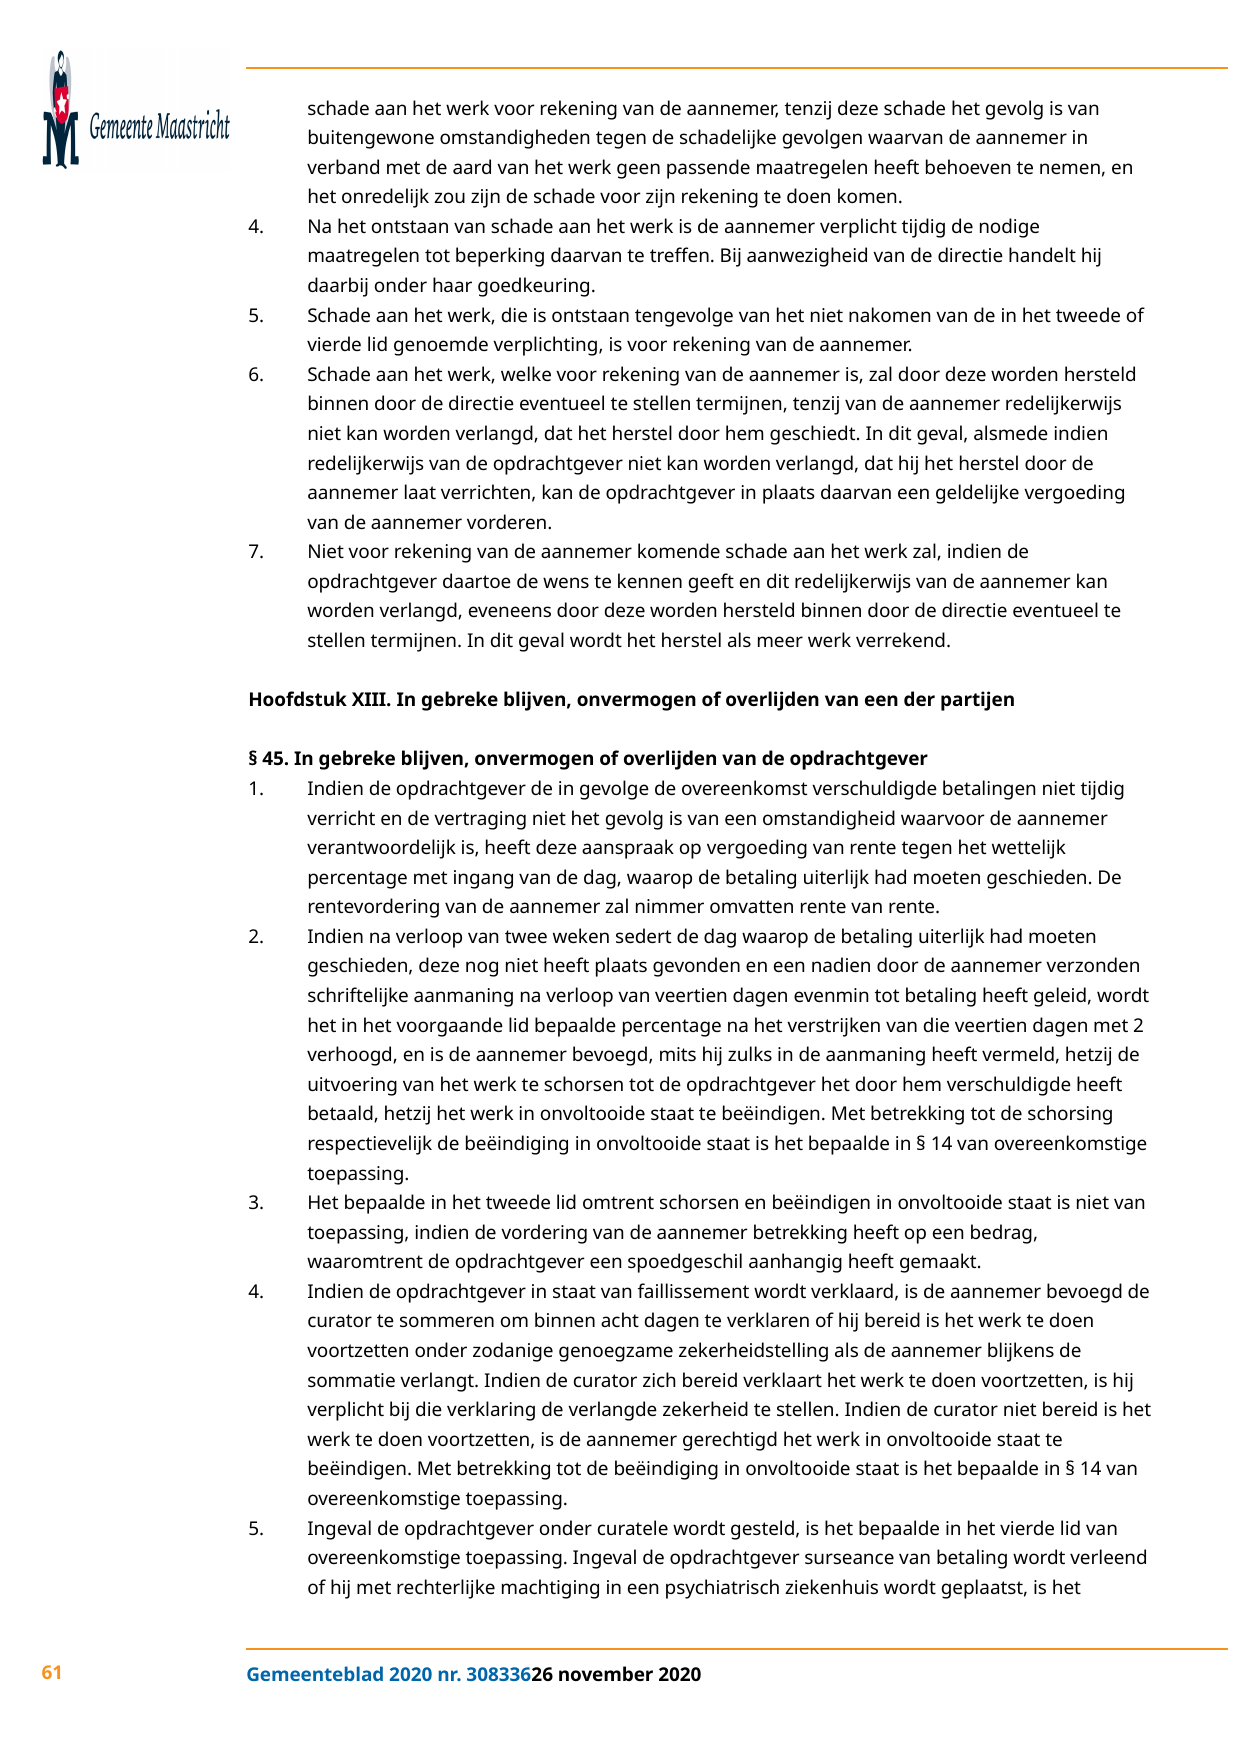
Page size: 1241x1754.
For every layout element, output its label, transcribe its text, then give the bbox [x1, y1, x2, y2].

text § 45. In gebreke blijven, onvermogen of overlijden van de opdrachtgever [248, 746, 1152, 771]
list Het bepaalde in het tweede lid omtrent schorsen en beëindigen in onvoltooide staat is niet van toepassing, indien de vordering van de aannemer betrekking heeft op een bedrag, waaromtrent de opdrachtgever een spoedgeschil aanhangig heeft gemaakt. [248, 1189, 1152, 1274]
list Ingeval de opdrachtgever onder curatele wordt gesteld, is het bepaalde in het vierde lid van overeenkomstige toepassing. Ingeval de opdrachtgever surseance van betaling wordt verleend of hij met rechterlijke machtiging in een psychiatrisch ziekenhuis wordt geplaatst, is het [248, 1515, 1152, 1600]
list schade aan het werk voor rekening van de aannemer, tenzij deze schade het gevolg is van buitengewone omstandigheden tegen de schadelijke gevolgen waarvan de aannemer in verband met de aard van het werk geen passende maatregelen heeft behoeven te nemen, en het onredelijk zou zijn de schade voor zijn rekening te doen komen. [248, 95, 1152, 209]
list Niet voor rekening van de aannemer komende schade aan het werk zal, indien de opdrachtgever daartoe de wens te kennen geeft en dit redelijkerwijs van de aannemer kan worden verlangd, eveneens door deze worden hersteld binnen door de directie eventueel te stellen termijnen. In dit geval wordt het herstel als meer werk verrekend. [248, 538, 1152, 653]
list Indien de opdrachtgever de in gevolge de overeenkomst verschuldigde betalingen niet tijdig verricht en de vertraging niet het gevolg is van een omstandigheid waarvoor de aannemer verantwoordelijk is, heeft deze aanspraak op vergoeding van rente tegen het wettelijk percentage met ingang van de dag, waarop de betaling uiterlijk had moeten geschieden. De rentevordering van de aannemer zal nimmer omvatten rente van rente. [248, 775, 1152, 919]
list Na het ontstaan van schade aan het werk is de aannemer verplicht tijdig de nodige maatregelen tot beperking daarvan te treffen. Bij aanwezigheid van de directie handelt hij daarbij onder haar goedkeuring. [248, 213, 1152, 298]
picture [41, 47, 231, 172]
list Schade aan het werk, die is ontstaan tengevolge van het niet nakomen van de in het tweede of vierde lid genoemde verplichting, is voor rekening van de aannemer. [248, 302, 1152, 357]
text Hoofdstuk XIII. In gebreke blijven, onvermogen of overlijden van een der partijen [248, 686, 1152, 712]
list Indien de opdrachtgever in staat van faillissement wordt verklaard, is de aannemer bevoegd de curator te sommeren om binnen acht dagen te verklaren of hij bereid is het werk te doen voortzetten onder zodanige genoegzame zekerheidstelling als de aannemer blijkens de sommatie verlangt. Indien de curator zich bereid verklaart het werk te doen voortzetten, is hij verplicht bij die verklaring de verlangde zekerheid te stellen. Indien de curator niet bereid is het werk te doen voortzetten, is de aannemer gerechtigd het werk in onvoltooide staat te beëindigen. Met betrekking tot de beëindiging in onvoltooide staat is het bepaalde in § 14 van overeenkomstige toepassing. [248, 1278, 1152, 1511]
list Schade aan het werk, welke voor rekening van de aannemer is, zal door deze worden hersteld binnen door de directie eventueel te stellen termijnen, tenzij van de aannemer redelijkerwijs niet kan worden verlangd, dat het herstel door hem geschiedt. In dit geval, alsmede indien redelijkerwijs van de opdrachtgever niet kan worden verlangd, dat hij het herstel door de aannemer laat verrichten, kan de opdrachtgever in plaats daarvan een geldelijke vergoeding van de aannemer vorderen. [248, 361, 1152, 535]
list Indien na verloop van twee weken sedert de dag waarop de betaling uiterlijk had moeten geschieden, deze nog niet heeft plaats gevonden en een nadien door de aannemer verzonden schriftelijke aanmaning na verloop van veertien dagen evenmin tot betaling heeft geleid, wordt het in het voorgaande lid bepaalde percentage na het verstrijken van die veertien dagen met 2 verhoogd, en is de aannemer bevoegd, mits hij zulks in de aanmaning heeft vermeld, hetzij de uitvoering van het werk te schorsen tot de opdrachtgever het door hem verschuldigde heeft betaald, hetzij het werk in onvoltooide staat te beëindigen. Met betrekking tot de schorsing respectievelijk de beëindiging in onvoltooide staat is het bepaalde in § 14 van overeenkomstige toepassing. [248, 923, 1152, 1186]
